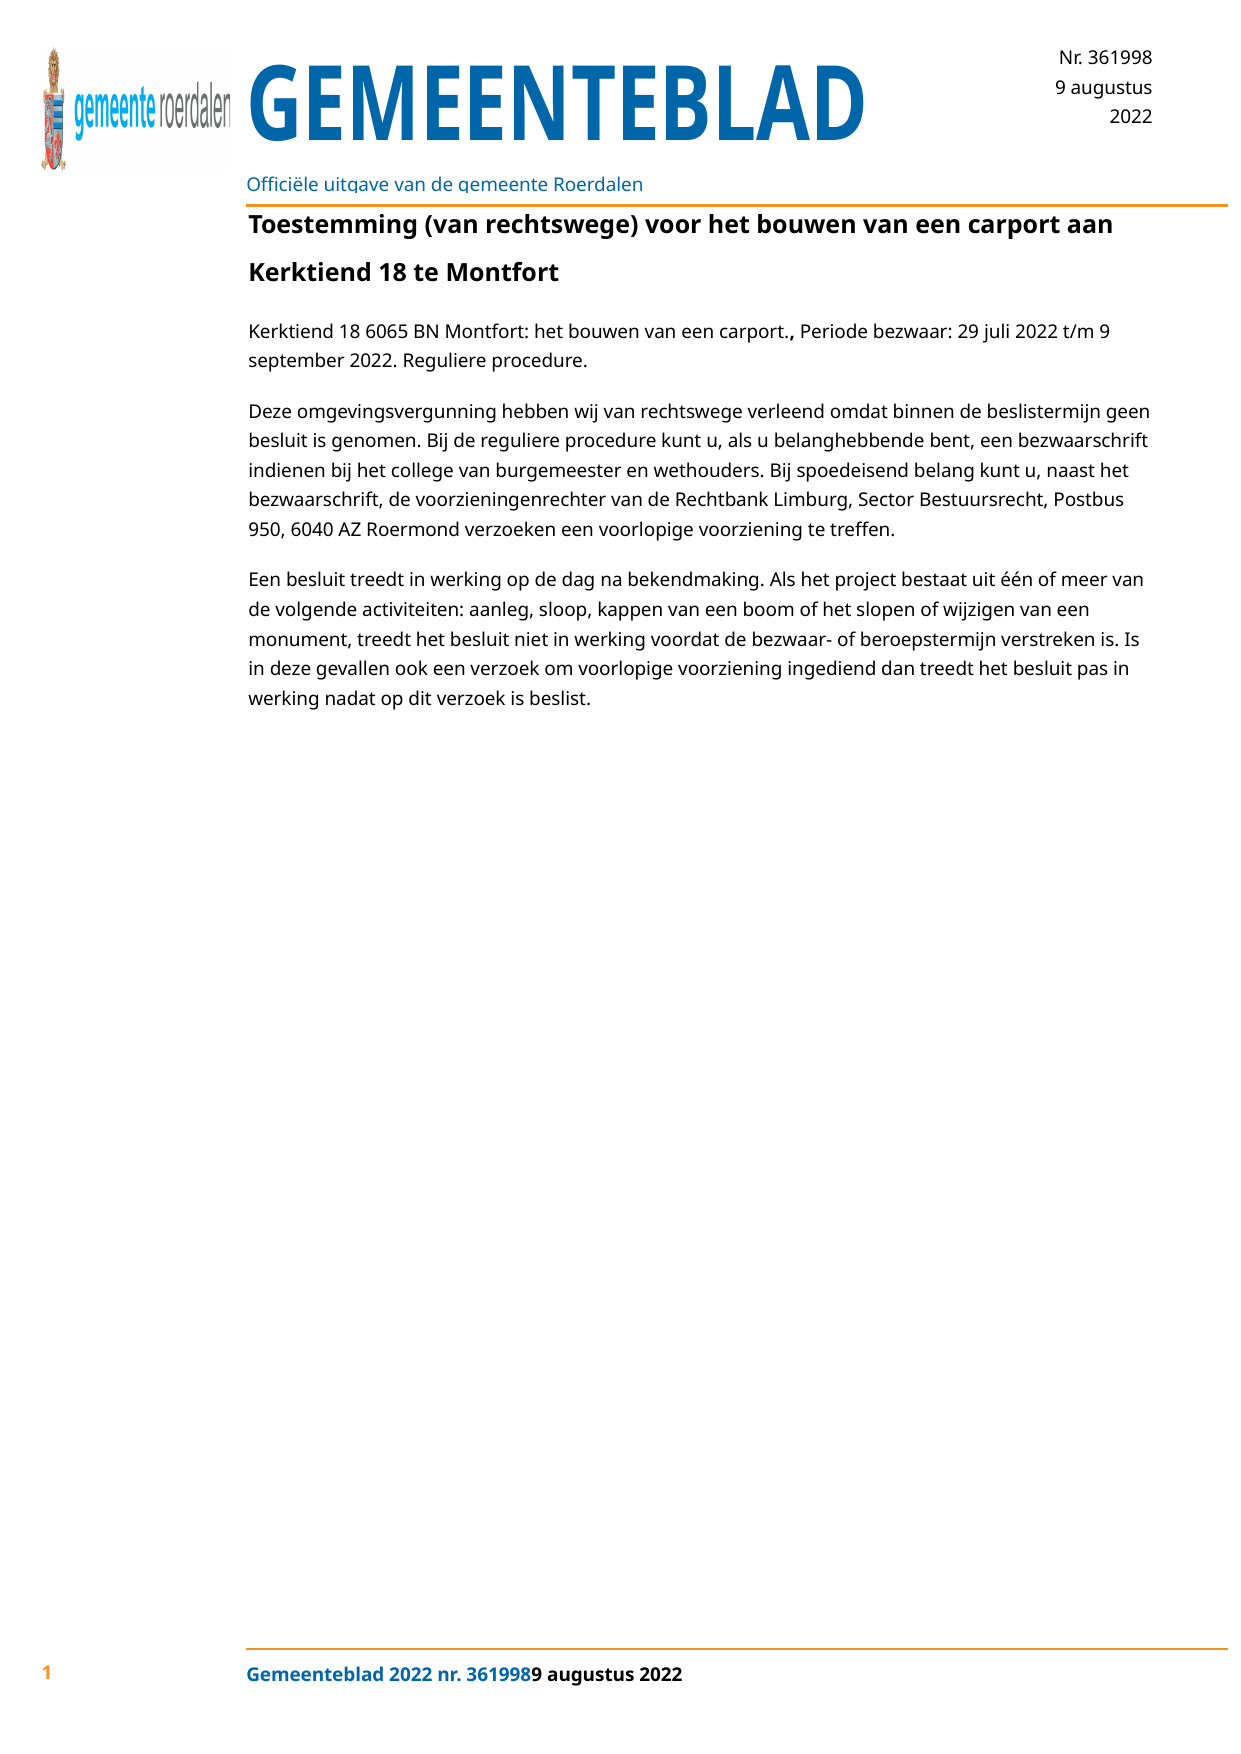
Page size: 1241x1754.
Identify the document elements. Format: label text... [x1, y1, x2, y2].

text Kerktiend 18 6065 BN Montfort: het bouwen van een carport., Periode bezwaar: 29 juli 2022 t/m 9 september 2022. Reguliere procedure. [248, 318, 1152, 373]
text Toestemming (van rechtswege) voor het bouwen van een carport aan Kerktiend 18 te Montfort [248, 207, 1152, 288]
picture [41, 47, 231, 172]
text Een besluit treedt in werking op de dag na bekendmaking. Als het project bestaat uit één of meer van de volgende activiteiten: aanleg, sloop, kappen van een boom of het slopen of wijzigen van een monument, treedt het besluit niet in werking voordat de bezwaar- of beroepstermijn verstreken is. Is in deze gevallen ook een verzoek om voorlopige voorziening ingediend dan treedt het besluit pas in werking nadat op dit verzoek is beslist. [248, 567, 1152, 711]
text Deze omgevingsvergunning hebben wij van rechtswege verleend omdat binnen de beslistermijn geen besluit is genomen. Bij de reguliere procedure kunt u, als u belanghebbende bent, een bezwaarschrift indienen bij het college van burgemeester en wethouders. Bij spoedeisend belang kunt u, naast het bezwaarschrift, de voorzieningenrechter van de Rechtbank Limburg, Sector Bestuursrecht, Postbus 950, 6040 AZ Roermond verzoeken een voorlopige voorziening te treffen. [248, 398, 1152, 542]
